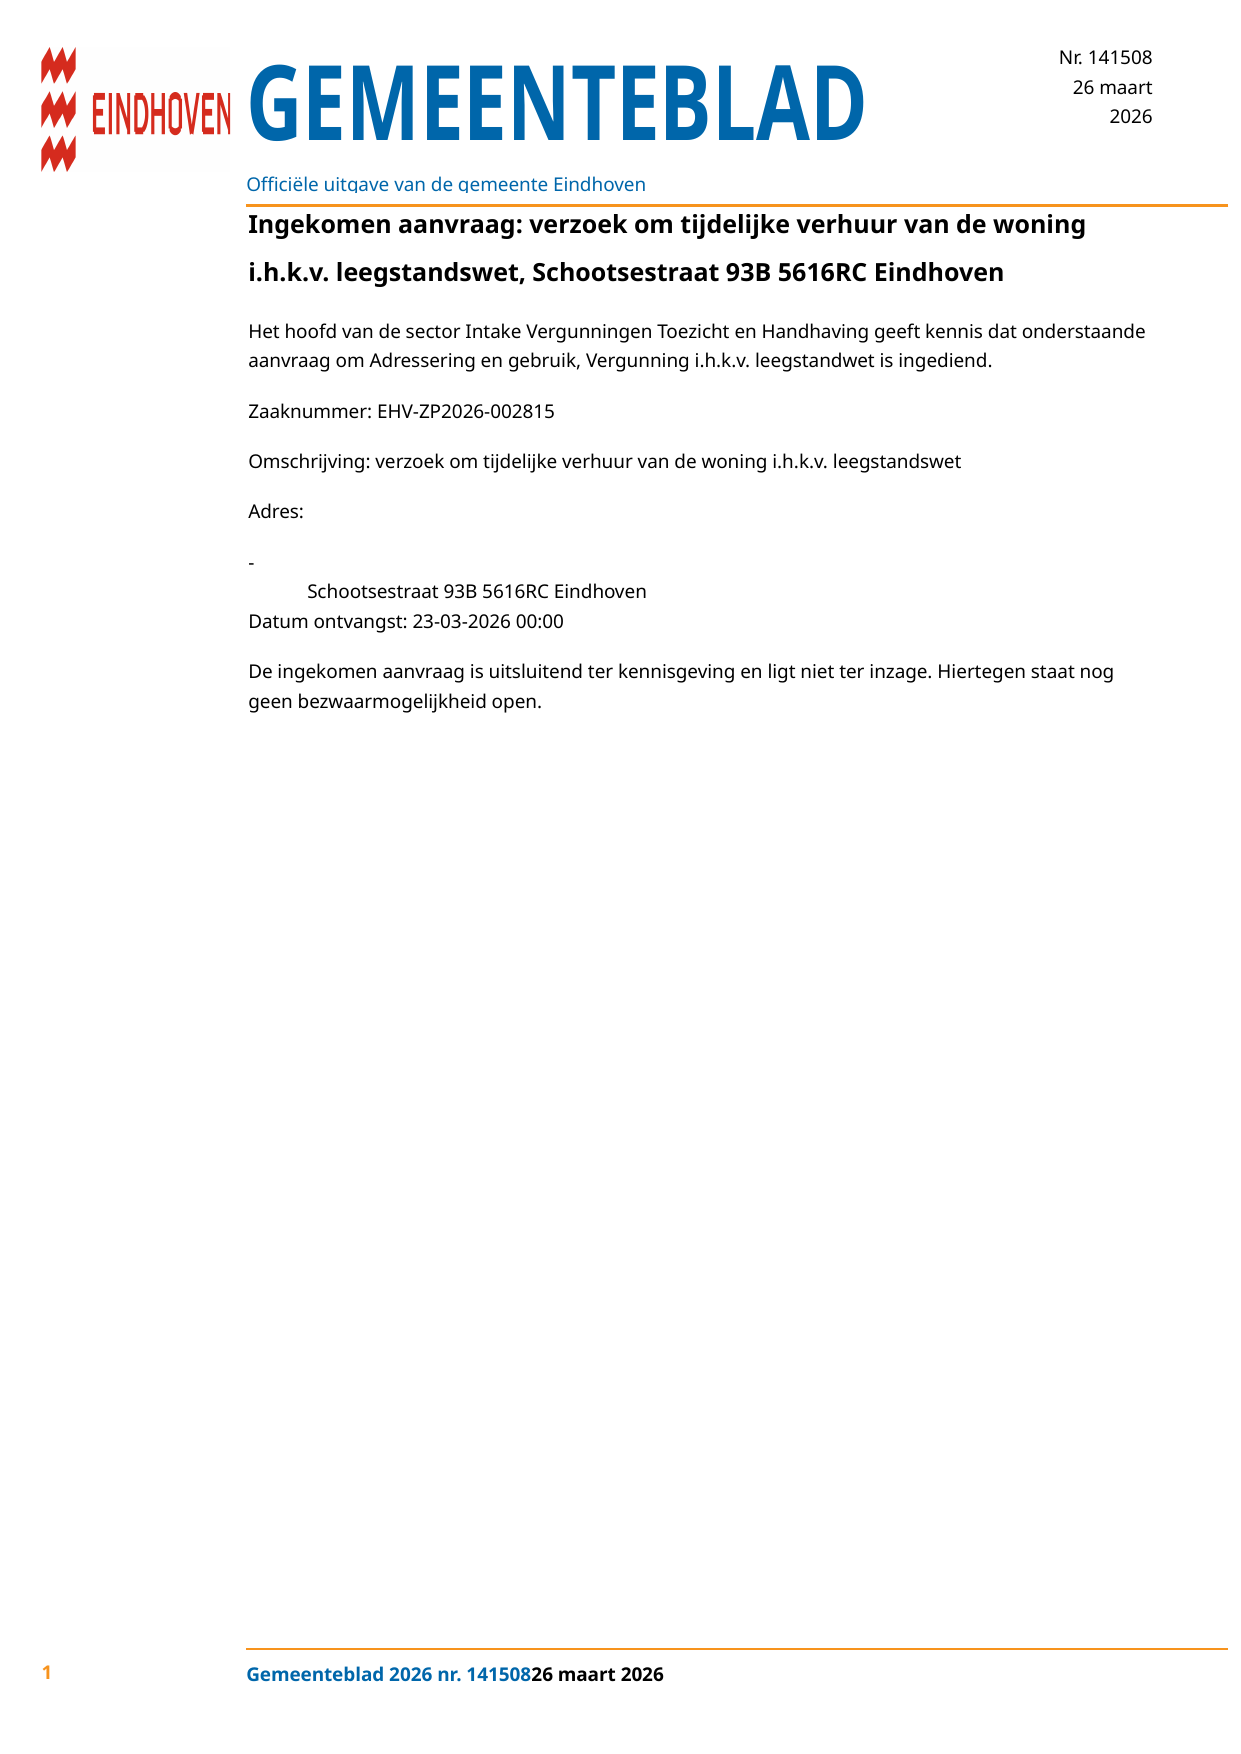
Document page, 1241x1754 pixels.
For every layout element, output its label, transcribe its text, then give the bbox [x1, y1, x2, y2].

text Datum ontvangst: 23-03-2026 00:00 [248, 608, 1152, 634]
text Ingekomen aanvraag: verzoek om tijdelijke verhuur van de woning i.h.k.v. leegstandswet, Schootsestraat 93B 5616RC Eindhoven [248, 207, 1152, 288]
picture [41, 47, 231, 172]
text Omschrijving: verzoek om tijdelijke verhuur van de woning i.h.k.v. leegstandswet [248, 448, 1152, 474]
text De ingekomen aanvraag is uitsluitend ter kennisgeving en ligt niet ter inzage. Hiertegen staat nog geen bezwaarmogelijkheid open. [248, 659, 1152, 714]
text Zaaknummer: EHV-ZP2026-002815 [248, 398, 1152, 424]
text Het hoofd van de sector Intake Vergunningen Toezicht en Handhaving geeft kennis dat onderstaande aanvraag om Adressering en gebruik, Vergunning i.h.k.v. leegstandwet is ingediend. [248, 318, 1152, 373]
text Adres: [248, 499, 1152, 524]
list Schootsestraat 93B 5616RC Eindhoven [248, 579, 1152, 604]
